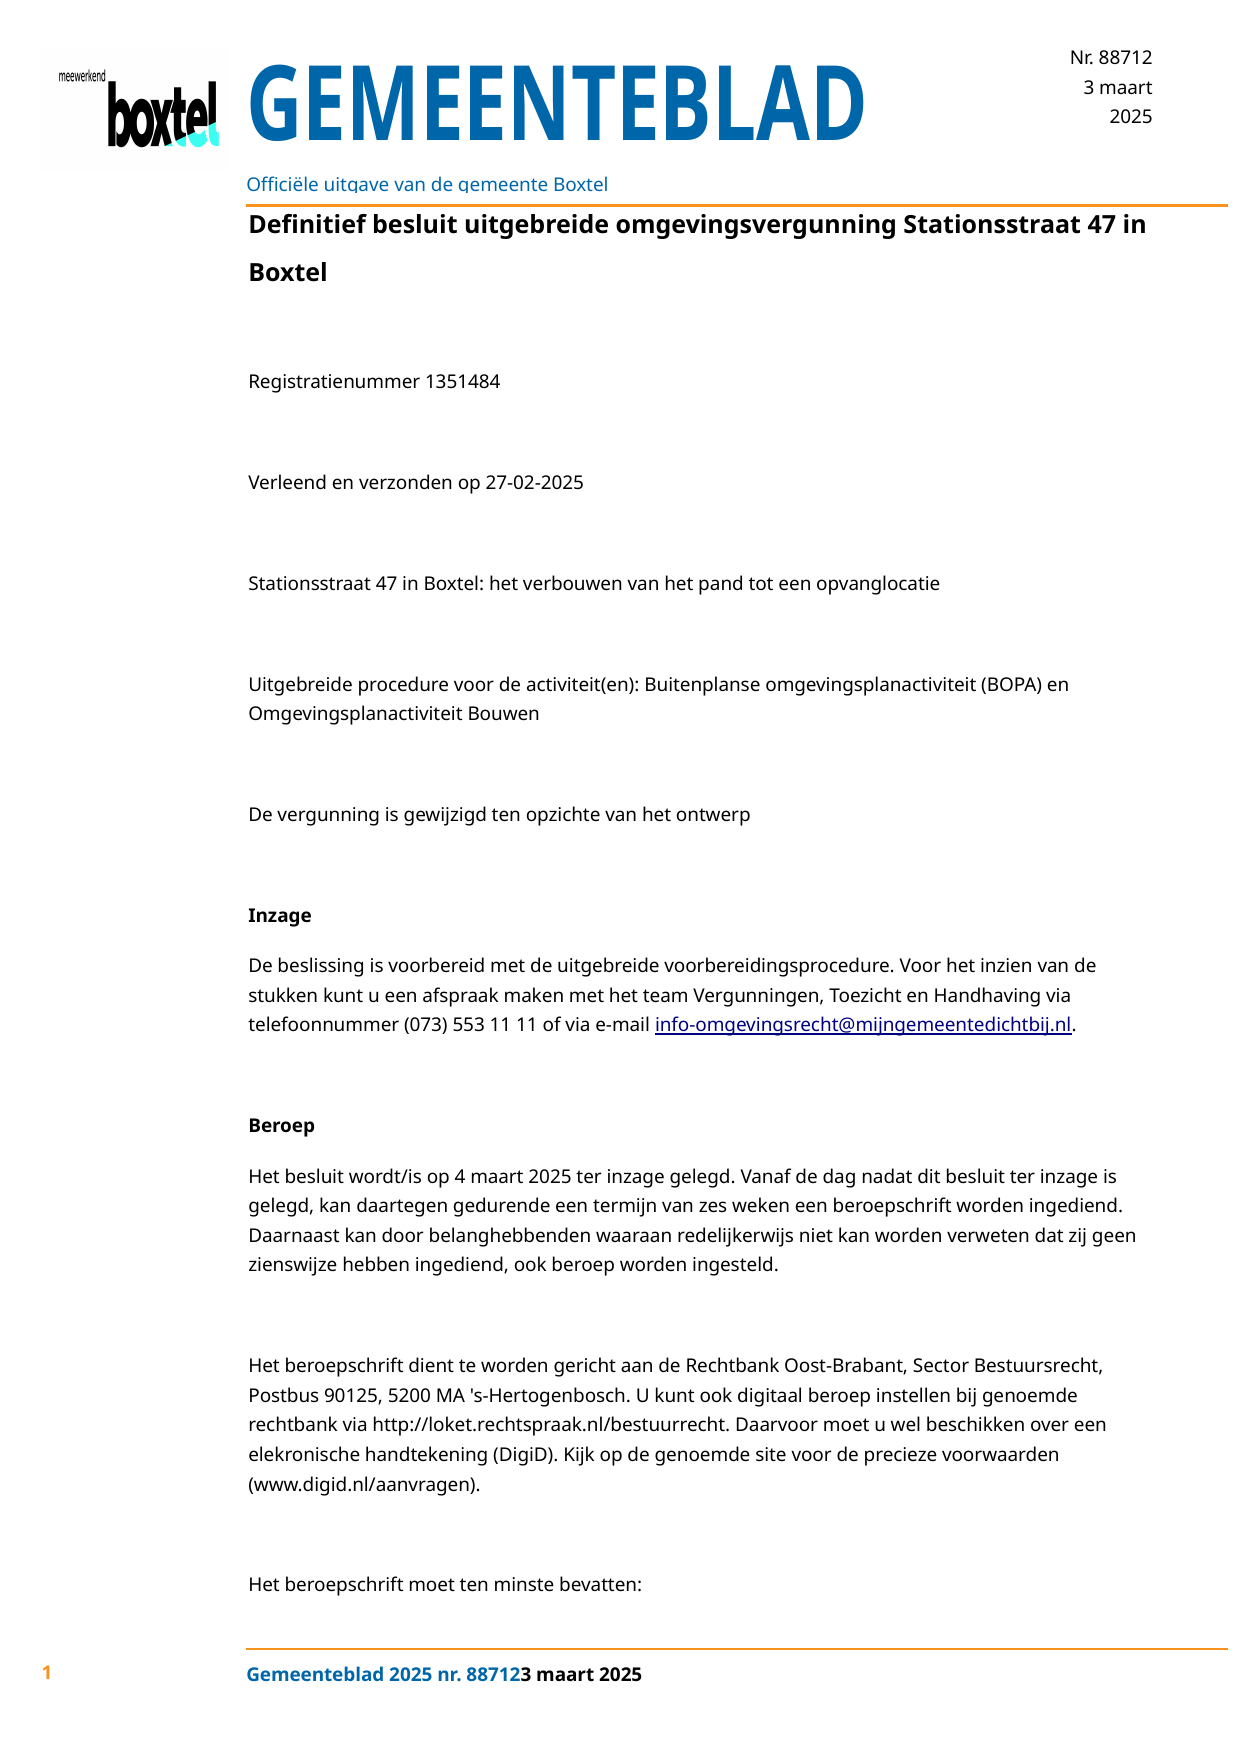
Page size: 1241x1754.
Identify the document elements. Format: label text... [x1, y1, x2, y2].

text Beroep [248, 1112, 1152, 1138]
text Uitgebreide procedure voor de activiteit(en): Buitenplanse omgevingsplanactiviteit (BOPA) en Omgevingsplanactiviteit Bouwen [248, 671, 1152, 726]
text Verleend en verzonden op 27-02-2025 [248, 469, 1152, 495]
text Registratienummer 1351484 [248, 368, 1152, 394]
picture [41, 47, 231, 172]
text Het beroepschrift dient te worden gericht aan de Rechtbank Oost-Brabant, Sector Bestuursrecht, Postbus 90125, 5200 MA 's-Hertogenbosch. U kunt ook digitaal beroep instellen bij genoemde rechtbank via http://loket.rechtspraak.nl/bestuurrecht. Daarvoor moet u wel beschikken over een elekronische handtekening (DigiD). Kijk op de genoemde site voor de precieze voorwaarden (www.digid.nl/aanvragen). [248, 1352, 1152, 1497]
text Definitief besluit uitgebreide omgevingsvergunning Stationsstraat 47 in Boxtel [248, 207, 1152, 288]
text Inzage [248, 902, 1152, 928]
text De vergunning is gewijzigd ten opzichte van het ontwerp [248, 801, 1152, 827]
text Het besluit wordt/is op 4 maart 2025 ter inzage gelegd. Vanaf de dag nadat dit besluit ter inzage is gelegd, kan daartegen gedurende een termijn van zes weken een beroepschrift worden ingediend. Daarnaast kan door belanghebbenden waaraan redelijkerwijs niet kan worden verweten dat zij geen zienswijze hebben ingediend, ook beroep worden ingesteld. [248, 1163, 1152, 1277]
text Het beroepschrift moet ten minste bevatten: [248, 1572, 1152, 1597]
text Stationsstraat 47 in Boxtel: het verbouwen van het pand tot een opvanglocatie [248, 570, 1152, 596]
text De beslissing is voorbereid met de uitgebreide voorbereidingsprocedure. Voor het inzien van de stukken kunt u een afspraak maken met het team Vergunningen, Toezicht en Handhaving via telefoonnummer (073) 553 11 11 of via e-mail info-omgevingsrecht@mijngemeentedichtbij.nl. [248, 952, 1152, 1037]
